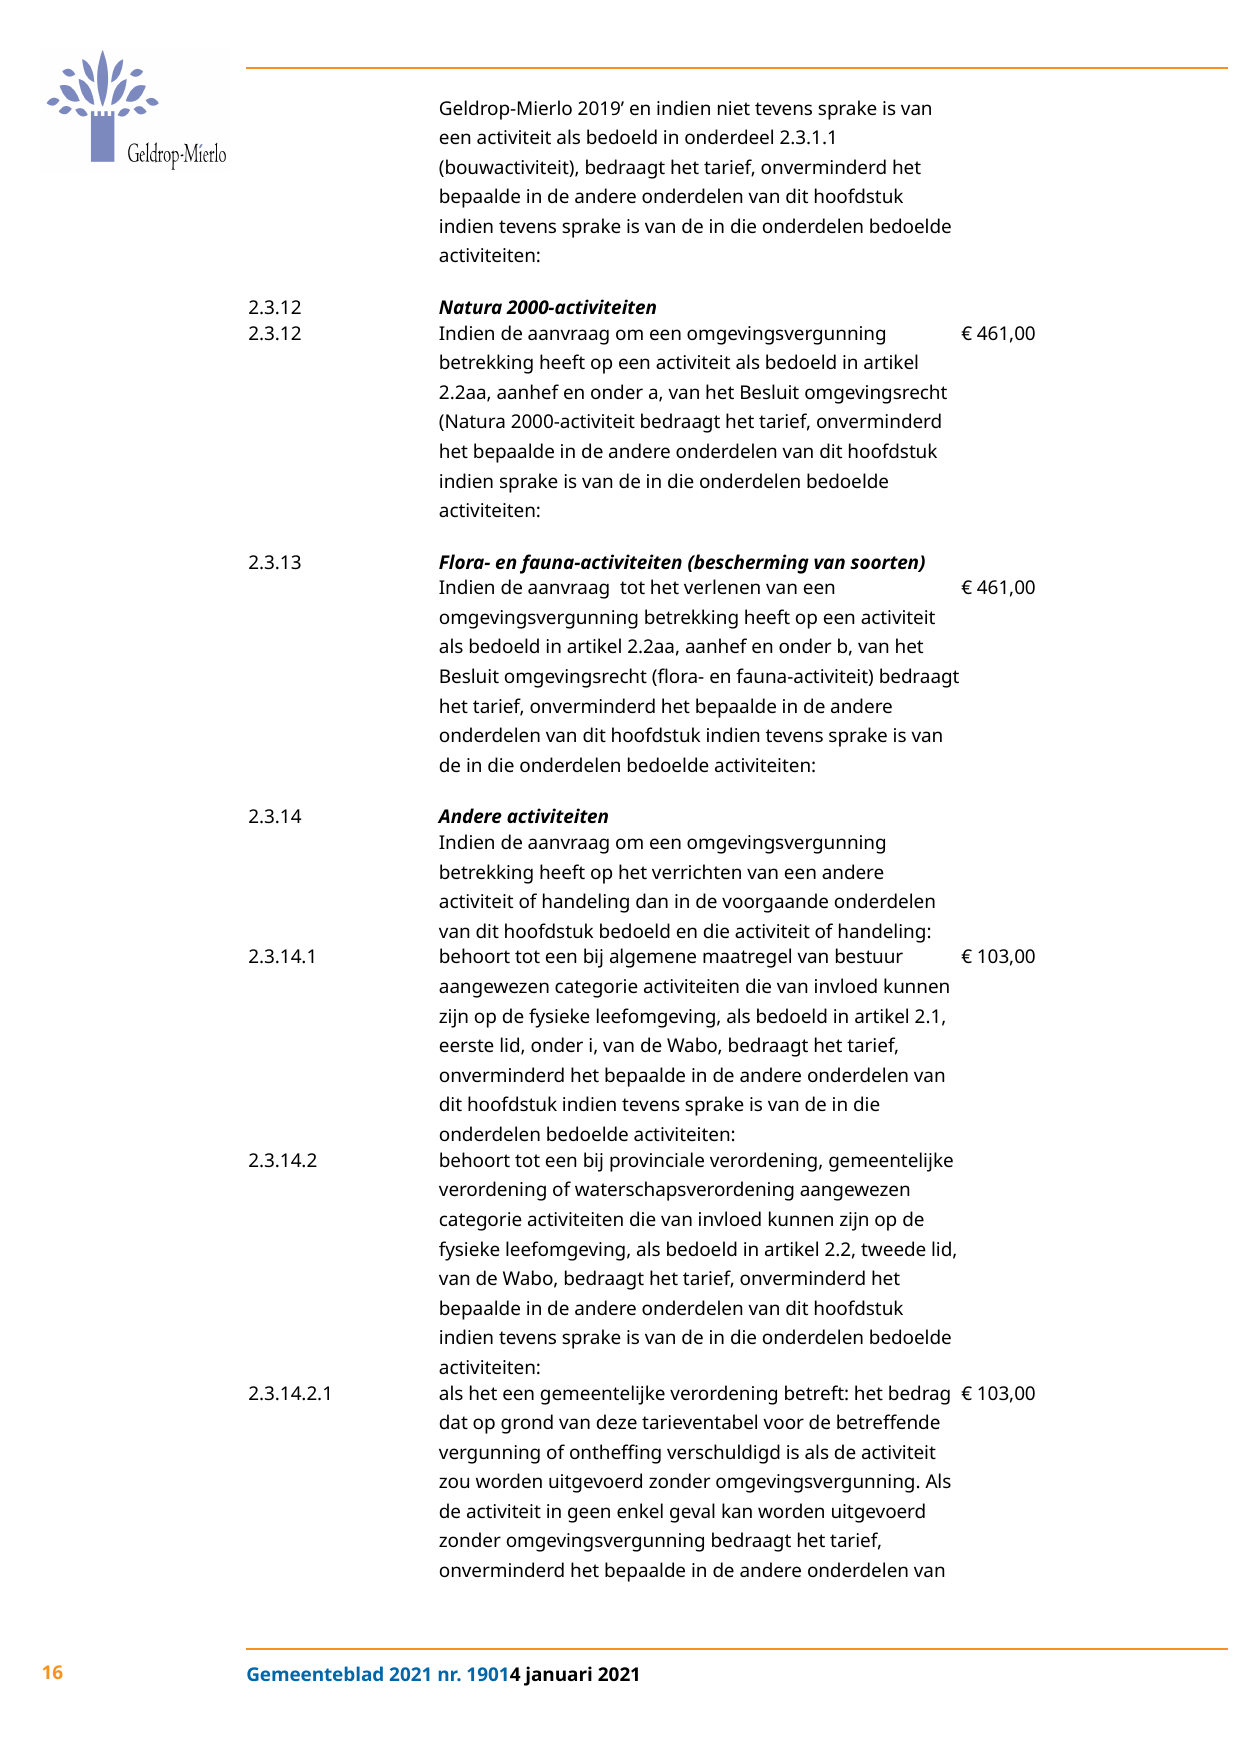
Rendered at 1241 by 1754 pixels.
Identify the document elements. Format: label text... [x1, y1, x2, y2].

table_cell [961, 778, 1152, 803]
table_cell € 103,00 [961, 944, 1152, 1147]
table_cell 2.3.12 [248, 294, 439, 320]
table_cell [961, 1147, 1152, 1380]
table_cell [961, 294, 1152, 320]
table_cell [961, 523, 1152, 549]
table_cell [248, 829, 439, 944]
table_cell € 461,00 [961, 575, 1152, 778]
table_cell 2.3.13 [248, 549, 439, 574]
table_cell [961, 95, 1152, 268]
table_cell Flora- en fauna-activiteiten (bescherming van soorten) [439, 549, 961, 574]
table_cell 2.3.14.1 [248, 944, 439, 1147]
table_cell 2.3.14.2 [248, 1147, 439, 1380]
table_cell [248, 778, 439, 803]
table_cell Natura 2000-activiteiten [439, 294, 961, 320]
table_cell 2.3.12 [248, 320, 439, 523]
table_cell Andere activiteiten [439, 804, 961, 829]
table_cell [439, 778, 961, 803]
table_cell Indien de aanvraag tot het verlenen van een omgevingsvergunning betrekking heeft op een activiteit als bedoeld in artikel 2.2aa, aanhef en onder b, van het Besluit omgevingsrecht (flora- en fauna-activiteit) bedraagt het tarief, onverminderd het bepaalde in de andere onderdelen van dit hoofdstuk indien tevens sprake is van de in die onderdelen bedoelde activiteiten: [439, 575, 961, 778]
table_cell Indien de aanvraag om een omgevingsvergunning betrekking heeft op een activiteit als bedoeld in artikel 2.2aa, aanhef en onder a, van het Besluit omgevingsrecht (Natura 2000-activiteit bedraagt het tarief, onverminderd het bepaalde in de andere onderdelen van dit hoofdstuk indien sprake is van de in die onderdelen bedoelde activiteiten: [439, 320, 961, 523]
table_cell [961, 804, 1152, 829]
table_cell 2.3.14.2.1 [248, 1380, 439, 1583]
table_cell Geldrop-Mierlo 2019’ en indien niet tevens sprake is van een activiteit als bedoeld in onderdeel 2.3.1.1 (bouwactiviteit), bedraagt het tarief, onverminderd het bepaalde in de andere onderdelen van dit hoofdstuk indien tevens sprake is van de in die onderdelen bedoelde activiteiten: [439, 95, 961, 268]
table_cell [248, 269, 439, 294]
table_cell [961, 549, 1152, 574]
table_cell [248, 523, 439, 549]
table_cell [248, 575, 439, 778]
table_cell [961, 269, 1152, 294]
table_cell [248, 95, 439, 268]
table_cell [439, 523, 961, 549]
table_cell [439, 269, 961, 294]
picture [41, 47, 231, 172]
table_cell Indien de aanvraag om een omgevingsvergunning betrekking heeft op het verrichten van een andere activiteit of handeling dan in de voorgaande onderdelen van dit hoofdstuk bedoeld en die activiteit of handeling: [439, 829, 961, 944]
table_cell € 461,00 [961, 320, 1152, 523]
table_cell 2.3.14 [248, 804, 439, 829]
table_cell € 103,00 [961, 1380, 1152, 1583]
table_cell behoort tot een bij algemene maatregel van bestuur aangewezen categorie activiteiten die van invloed kunnen zijn op de fysieke leefomgeving, als bedoeld in artikel 2.1, eerste lid, onder i, van de Wabo, bedraagt het tarief, onverminderd het bepaalde in de andere onderdelen van dit hoofdstuk indien tevens sprake is van de in die onderdelen bedoelde activiteiten: [439, 944, 961, 1147]
table_cell [961, 829, 1152, 944]
table_cell als het een gemeentelijke verordening betreft: het bedrag dat op grond van deze tarieventabel voor de betreffende vergunning of ontheffing verschuldigd is als de activiteit zou worden uitgevoerd zonder omgevingsvergunning. Als de activiteit in geen enkel geval kan worden uitgevoerd zonder omgevingsvergunning bedraagt het tarief, onverminderd het bepaalde in de andere onderdelen van [439, 1380, 961, 1583]
table_cell behoort tot een bij provinciale verordening, gemeentelijke verordening of waterschapsverordening aangewezen categorie activiteiten die van invloed kunnen zijn op de fysieke leefomgeving, als bedoeld in artikel 2.2, tweede lid, van de Wabo, bedraagt het tarief, onverminderd het bepaalde in de andere onderdelen van dit hoofdstuk indien tevens sprake is van de in die onderdelen bedoelde activiteiten: [439, 1147, 961, 1380]
